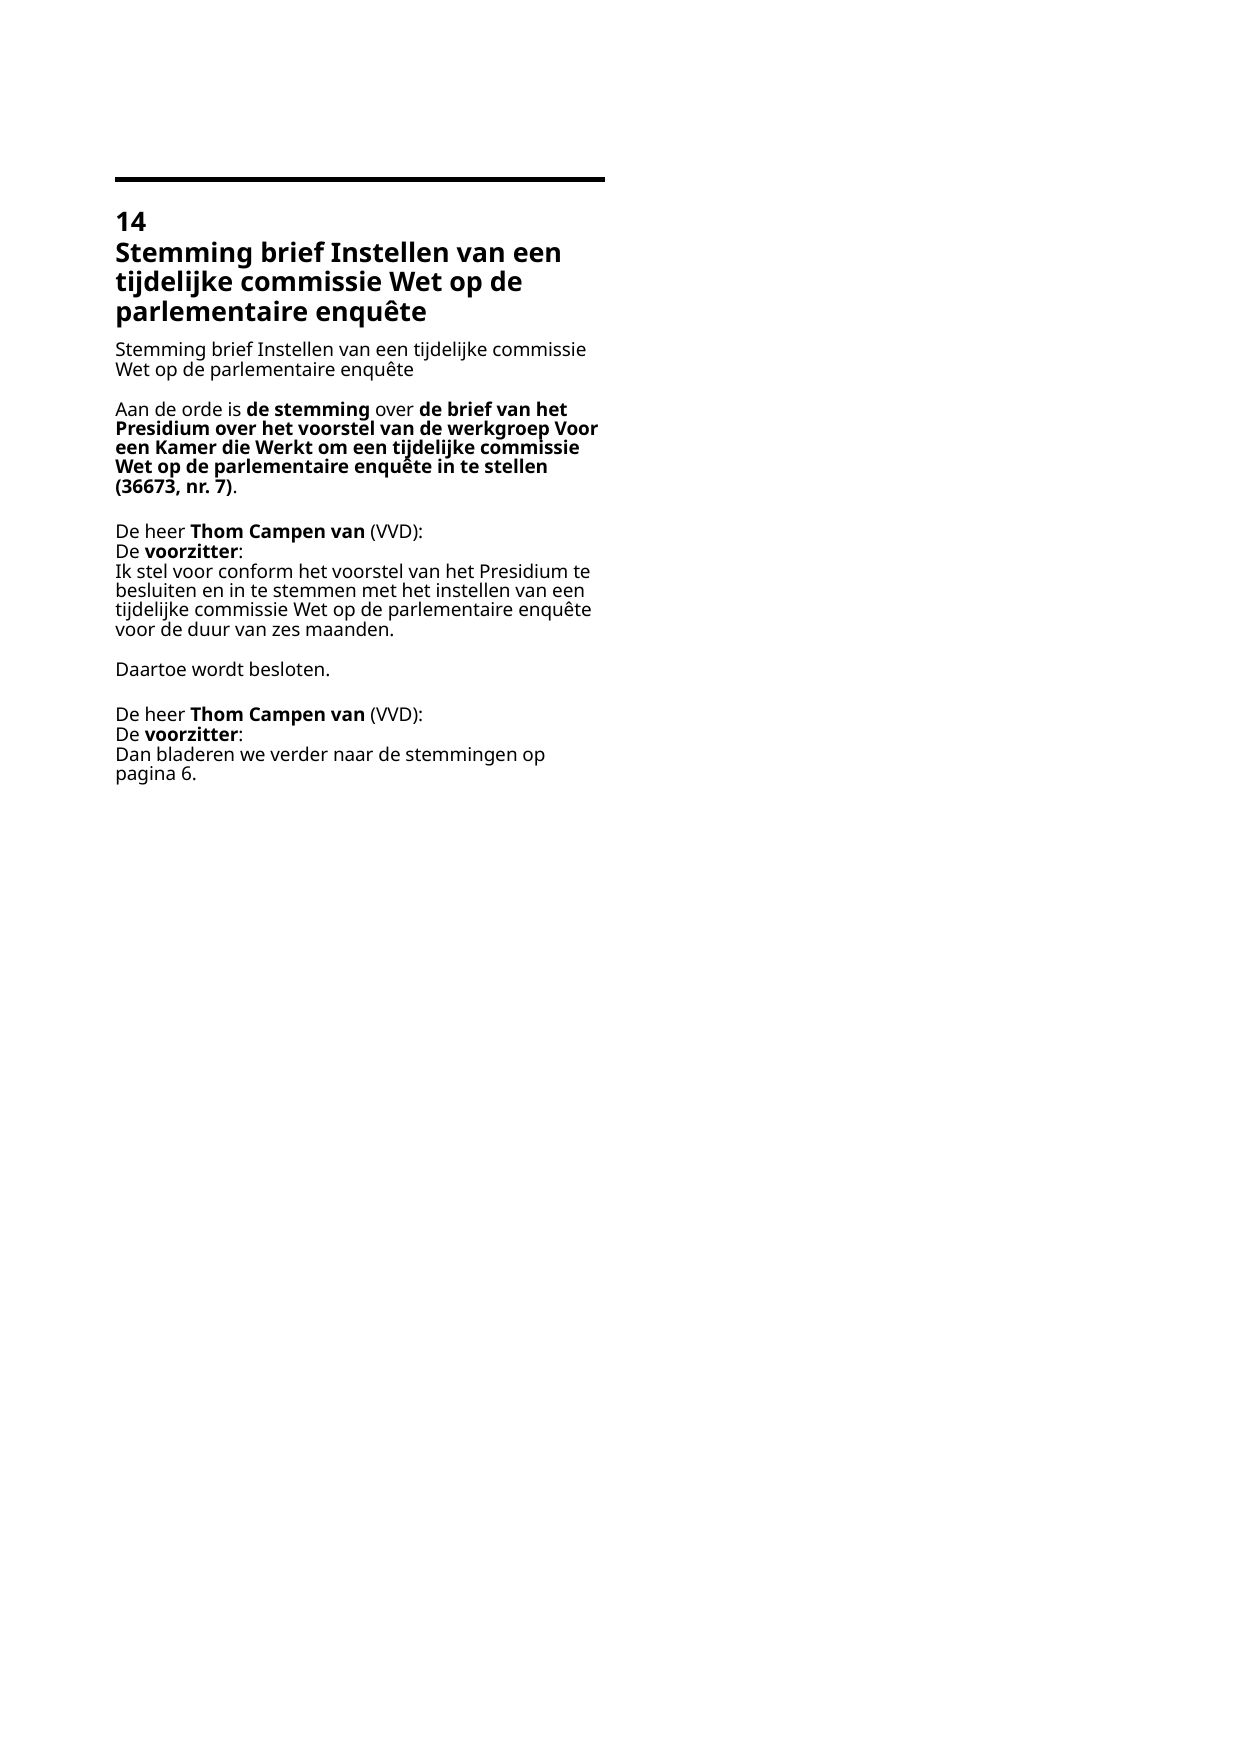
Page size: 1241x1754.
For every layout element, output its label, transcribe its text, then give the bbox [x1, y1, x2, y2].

text De heer Thom Campen van (VVD): [115, 701, 605, 726]
text Stemming brief Instellen van een tijdelijke commissie Wet op de parlementaire enquête [115, 341, 605, 380]
text Stemming brief Instellen van een tijdelijke commissie Wet op de parlementaire enquête [115, 239, 605, 341]
text 14 [115, 203, 605, 239]
text De heer Thom Campen van (VVD): [115, 518, 605, 543]
text Daartoe wordt besloten. [115, 661, 605, 680]
text De voorzitter: [115, 726, 605, 746]
text Dan bladeren we verder naar de stemmingen op pagina 6. [115, 746, 605, 784]
text De voorzitter: [115, 543, 605, 563]
text Aan de orde is de stemming over de brief van het Presidium over het voorstel van de werkgroep Voor een Kamer die Werkt om een tijdelijke commissie Wet op de parlementaire enquête in te stellen (36673, nr. 7). [115, 401, 605, 497]
text Ik stel voor conform het voorstel van het Presidium te besluiten en in te stemmen met het instellen van een tijdelijke commissie Wet op de parlementaire enquête voor de duur van zes maanden. [115, 563, 605, 640]
